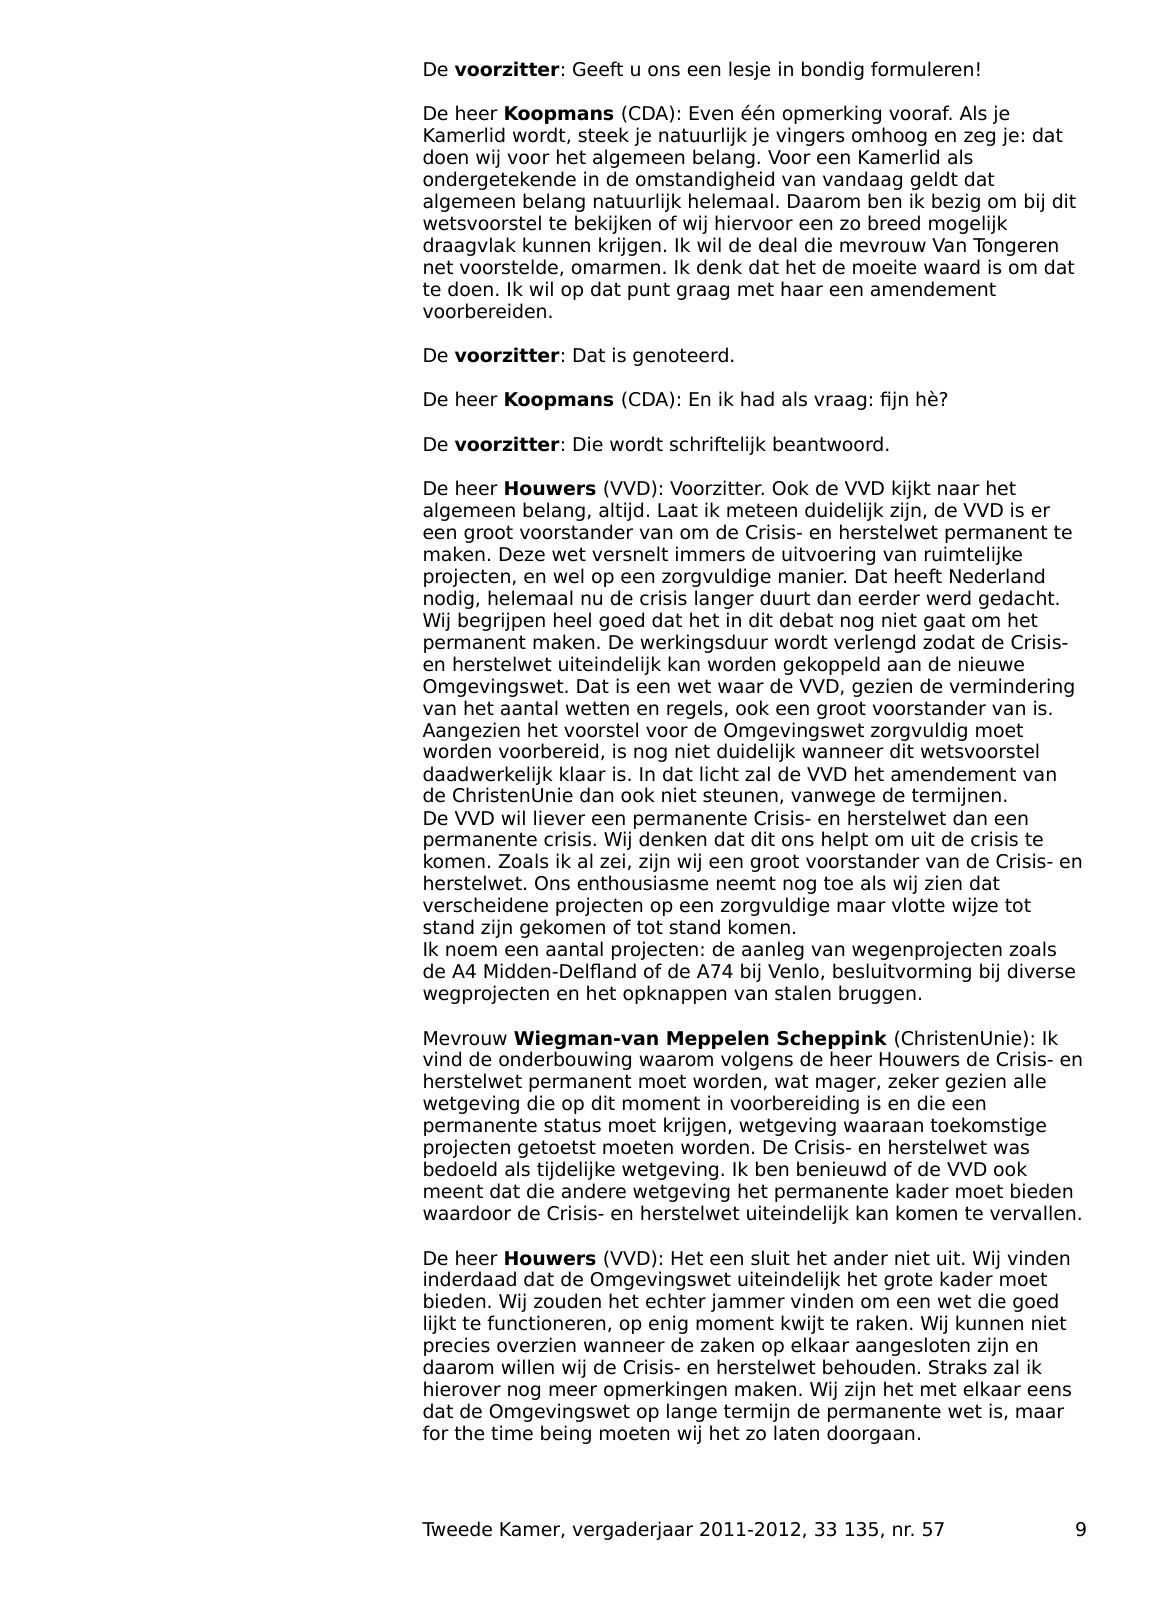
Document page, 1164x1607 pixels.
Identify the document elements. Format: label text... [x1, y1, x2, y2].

text De voorzitter: Dat is genoteerd. [422, 345, 1087, 367]
text De voorzitter: Die wordt schriftelijk beantwoord. [422, 433, 1087, 456]
text Mevrouw Wiegman-van Meppelen Scheppink (ChristenUnie): Ik vind de onderbouwing waarom volgens de heer Houwers de Crisis- en herstelwet permanent moet worden, wat mager, zeker gezien alle wetgeving die op dit moment in voorbereiding is en die een permanente status moet krijgen, wetgeving waaraan toekomstige projecten getoetst moeten worden. De Crisis- en herstelwet was bedoeld als tijdelijke wetgeving. Ik ben benieuwd of de VVD ook meent dat die andere wetgeving het permanente kader moet bieden waardoor de Crisis- en herstelwet uiteindelijk kan komen te vervallen. [422, 1027, 1087, 1225]
text De heer Houwers (VVD): Voorzitter. Ook de VVD kijkt naar het algemeen belang, altijd. Laat ik meteen duidelijk zijn, de VVD is er een groot voorstander van om de Crisis- en herstelwet permanent te maken. Deze wet versnelt immers de uitvoering van ruimtelijke projecten, en wel op een zorgvuldige manier. Dat heeft Nederland nodig, helemaal nu de crisis langer duurt dan eerder werd gedacht. Wij begrijpen heel goed dat het in dit debat nog niet gaat om het permanent maken. De werkingsduur wordt verlengd zodat de Crisis- en herstelwet uiteindelijk kan worden gekoppeld aan de nieuwe Omgevingswet. Dat is een wet waar de VVD, gezien de vermindering van het aantal wetten en regels, ook een groot voorstander van is. Aangezien het voorstel voor de Omgevingswet zorgvuldig moet worden voorbereid, is nog niet duidelijk wanneer dit wetsvoorstel daadwerkelijk klaar is. In dat licht zal de VVD het amendement van de ChristenUnie dan ook niet steunen, vanwege de termijnen. [422, 478, 1087, 807]
text De heer Koopmans (CDA): Even één opmerking vooraf. Als je Kamerlid wordt, steek je natuurlijk je vingers omhoog en zeg je: dat doen wij voor het algemeen belang. Voor een Kamerlid als ondergetekende in de omstandigheid van vandaag geldt dat algemeen belang natuurlijk helemaal. Daarom ben ik bezig om bij dit wetsvoorstel te bekijken of wij hiervoor een zo breed mogelijk draagvlak kunnen krijgen. Ik wil de deal die mevrouw Van Tongeren net voorstelde, omarmen. Ik denk dat het de moeite waard is om dat te doen. Ik wil op dat punt graag met haar een amendement voorbereiden. [422, 103, 1087, 323]
text De voorzitter: Geeft u ons een lesje in bondig formuleren! [422, 59, 1087, 81]
text De heer Houwers (VVD): Het een sluit het ander niet uit. Wij vinden inderdaad dat de Omgevingswet uiteindelijk het grote kader moet bieden. Wij zouden het echter jammer vinden om een wet die goed lijkt te functioneren, op enig moment kwijt te raken. Wij kunnen niet precies overzien wanneer de zaken op elkaar aangesloten zijn en daarom willen wij de Crisis- en herstelwet behouden. Straks zal ik hierover nog meer opmerkingen maken. Wij zijn het met elkaar eens dat de Omgevingswet op lange termijn de permanente wet is, maar for the time being moeten wij het zo laten doorgaan. [422, 1247, 1087, 1445]
text De VVD wil liever een permanente Crisis- en herstelwet dan een permanente crisis. Wij denken dat dit ons helpt om uit de crisis te komen. Zoals ik al zei, zijn wij een groot voorstander van de Crisis- en herstelwet. Ons enthousiasme neemt nog toe als wij zien dat verscheidene projecten op een zorgvuldige maar vlotte wijze tot stand zijn gekomen of tot stand komen. [422, 807, 1087, 939]
text Ik noem een aantal projecten: de aanleg van wegenprojecten zoals de A4 Midden-Delfland of de A74 bij Venlo, besluitvorming bij diverse wegprojecten en het opknappen van stalen bruggen. [422, 939, 1087, 1005]
text De heer Koopmans (CDA): En ik had als vraag: fijn hè? [422, 389, 1087, 411]
